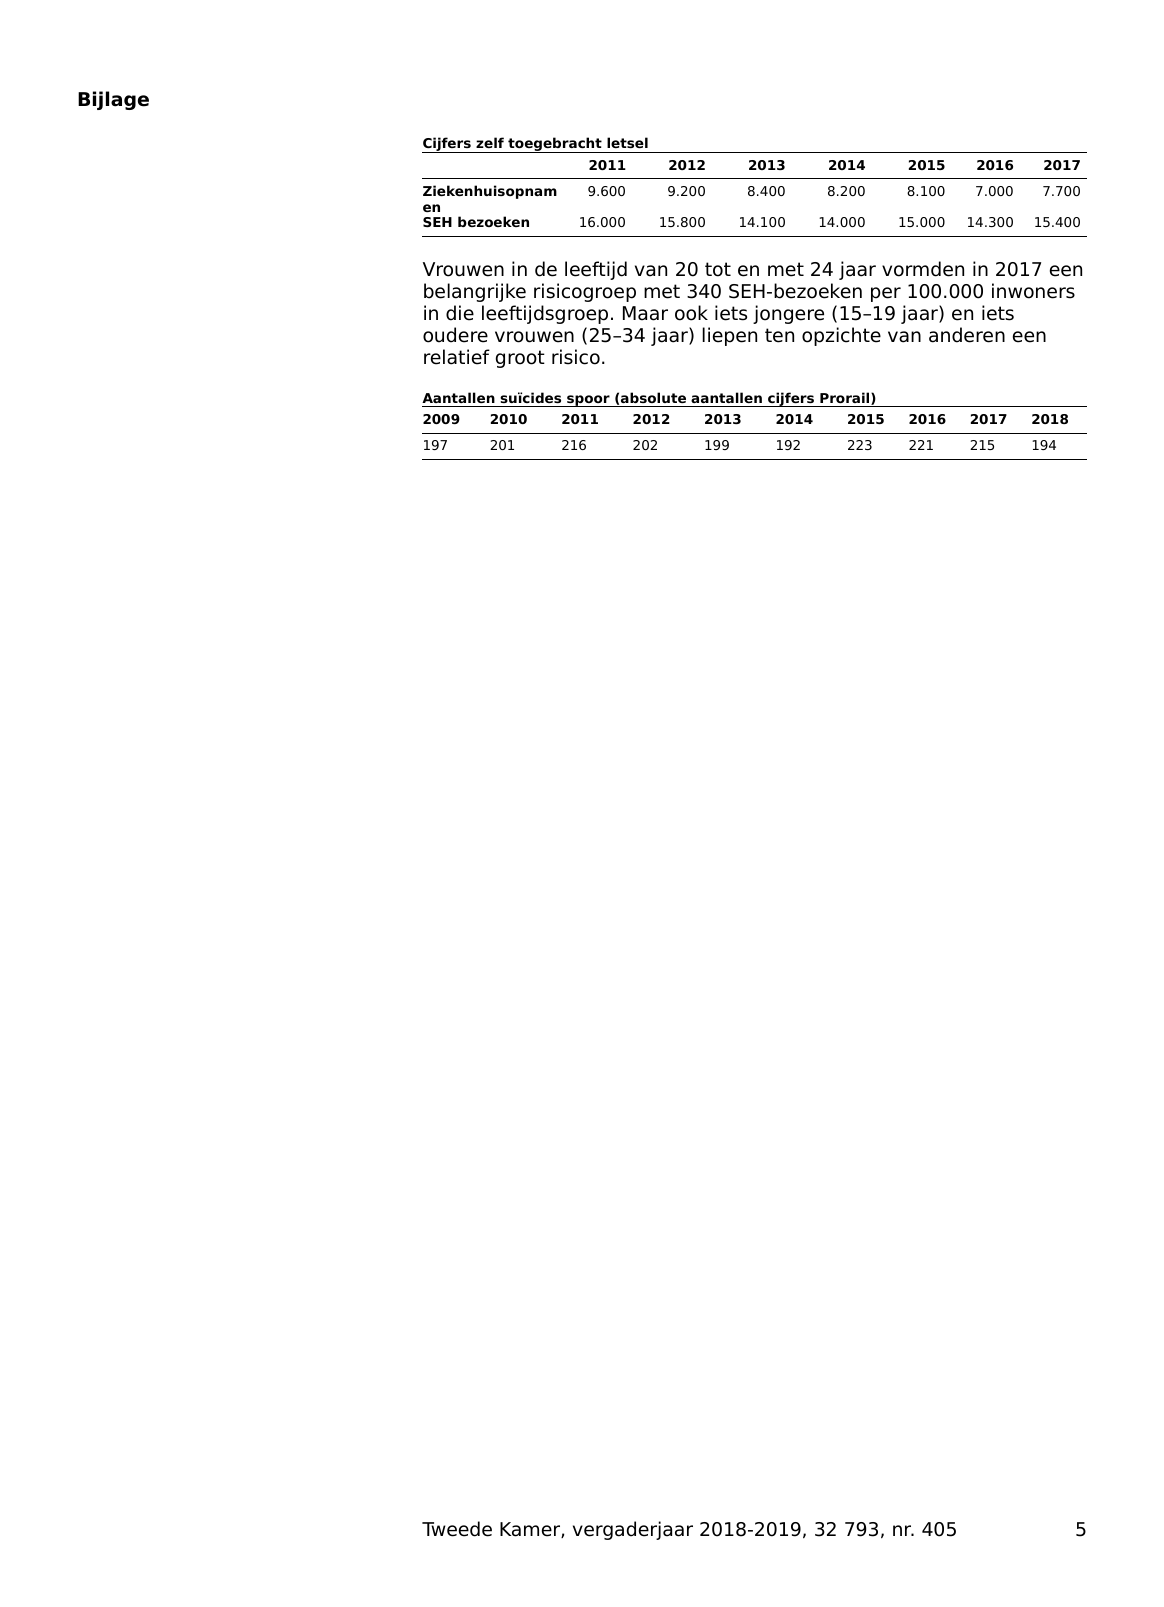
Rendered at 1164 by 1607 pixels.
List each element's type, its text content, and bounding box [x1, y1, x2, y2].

table_cell 2010 [484, 407, 555, 432]
table_cell SEH bezoeken [422, 215, 559, 236]
table_cell 2013 [712, 153, 791, 178]
table_cell 7.000 [951, 179, 1019, 215]
table_cell 2016 [951, 153, 1019, 178]
table_cell 15.400 [1020, 215, 1087, 236]
table_cell 2014 [791, 153, 871, 178]
table_cell 8.200 [791, 179, 871, 215]
table_cell [422, 153, 559, 178]
table_cell 194 [1025, 434, 1087, 458]
table_cell 9.200 [632, 179, 712, 215]
table_cell 2017 [964, 407, 1025, 432]
table_cell 202 [627, 434, 698, 458]
table_cell Ziekenhuisopnamen [422, 179, 559, 215]
table_cell 14.000 [791, 215, 871, 236]
table_cell 2009 [422, 407, 484, 432]
table_cell 192 [769, 434, 841, 458]
table_cell 15.800 [632, 215, 712, 236]
table_cell 2013 [698, 407, 769, 432]
table_cell 2015 [871, 153, 951, 178]
table_cell 2011 [559, 153, 632, 178]
table_cell 2014 [769, 407, 841, 432]
table_cell 14.300 [951, 215, 1019, 236]
text Vrouwen in de leeftijd van 20 tot en met 24 jaar vormden in 2017 een belangrijke risicogroep met 340 SEH-bezoeken per 100.000 inwoners in die leeftijdsgroep. Maar ook iets jongere (15–19 jaar) en iets oudere vrouwen (25–34 jaar) liepen ten opzichte van anderen een relatief groot risico. [422, 259, 1087, 369]
table_header Cijfers zelf toegebracht letsel [422, 136, 1087, 152]
table_cell 15.000 [871, 215, 951, 236]
table_cell 201 [484, 434, 555, 458]
table_cell 221 [902, 434, 964, 458]
table_cell 2016 [902, 407, 964, 432]
table_cell 16.000 [559, 215, 632, 236]
table_cell 2015 [841, 407, 902, 432]
table_cell 9.600 [559, 179, 632, 215]
table_cell 197 [422, 434, 484, 458]
table_cell 8.100 [871, 179, 951, 215]
table_cell 14.100 [712, 215, 791, 236]
table_cell 2011 [555, 407, 627, 432]
table_cell 2017 [1020, 153, 1087, 178]
table_cell 216 [555, 434, 627, 458]
table_cell 7.700 [1020, 179, 1087, 215]
table_cell 2012 [632, 153, 712, 178]
table_cell 2012 [627, 407, 698, 432]
table_header Aantallen suïcides spoor (absolute aantallen cijfers Prorail) [422, 391, 1087, 406]
table_cell 8.400 [712, 179, 791, 215]
table_cell 223 [841, 434, 902, 458]
table_cell 2018 [1025, 407, 1087, 432]
table_cell 215 [964, 434, 1025, 458]
subtitle Bijlage [77, 89, 1087, 111]
table_cell 199 [698, 434, 769, 458]
